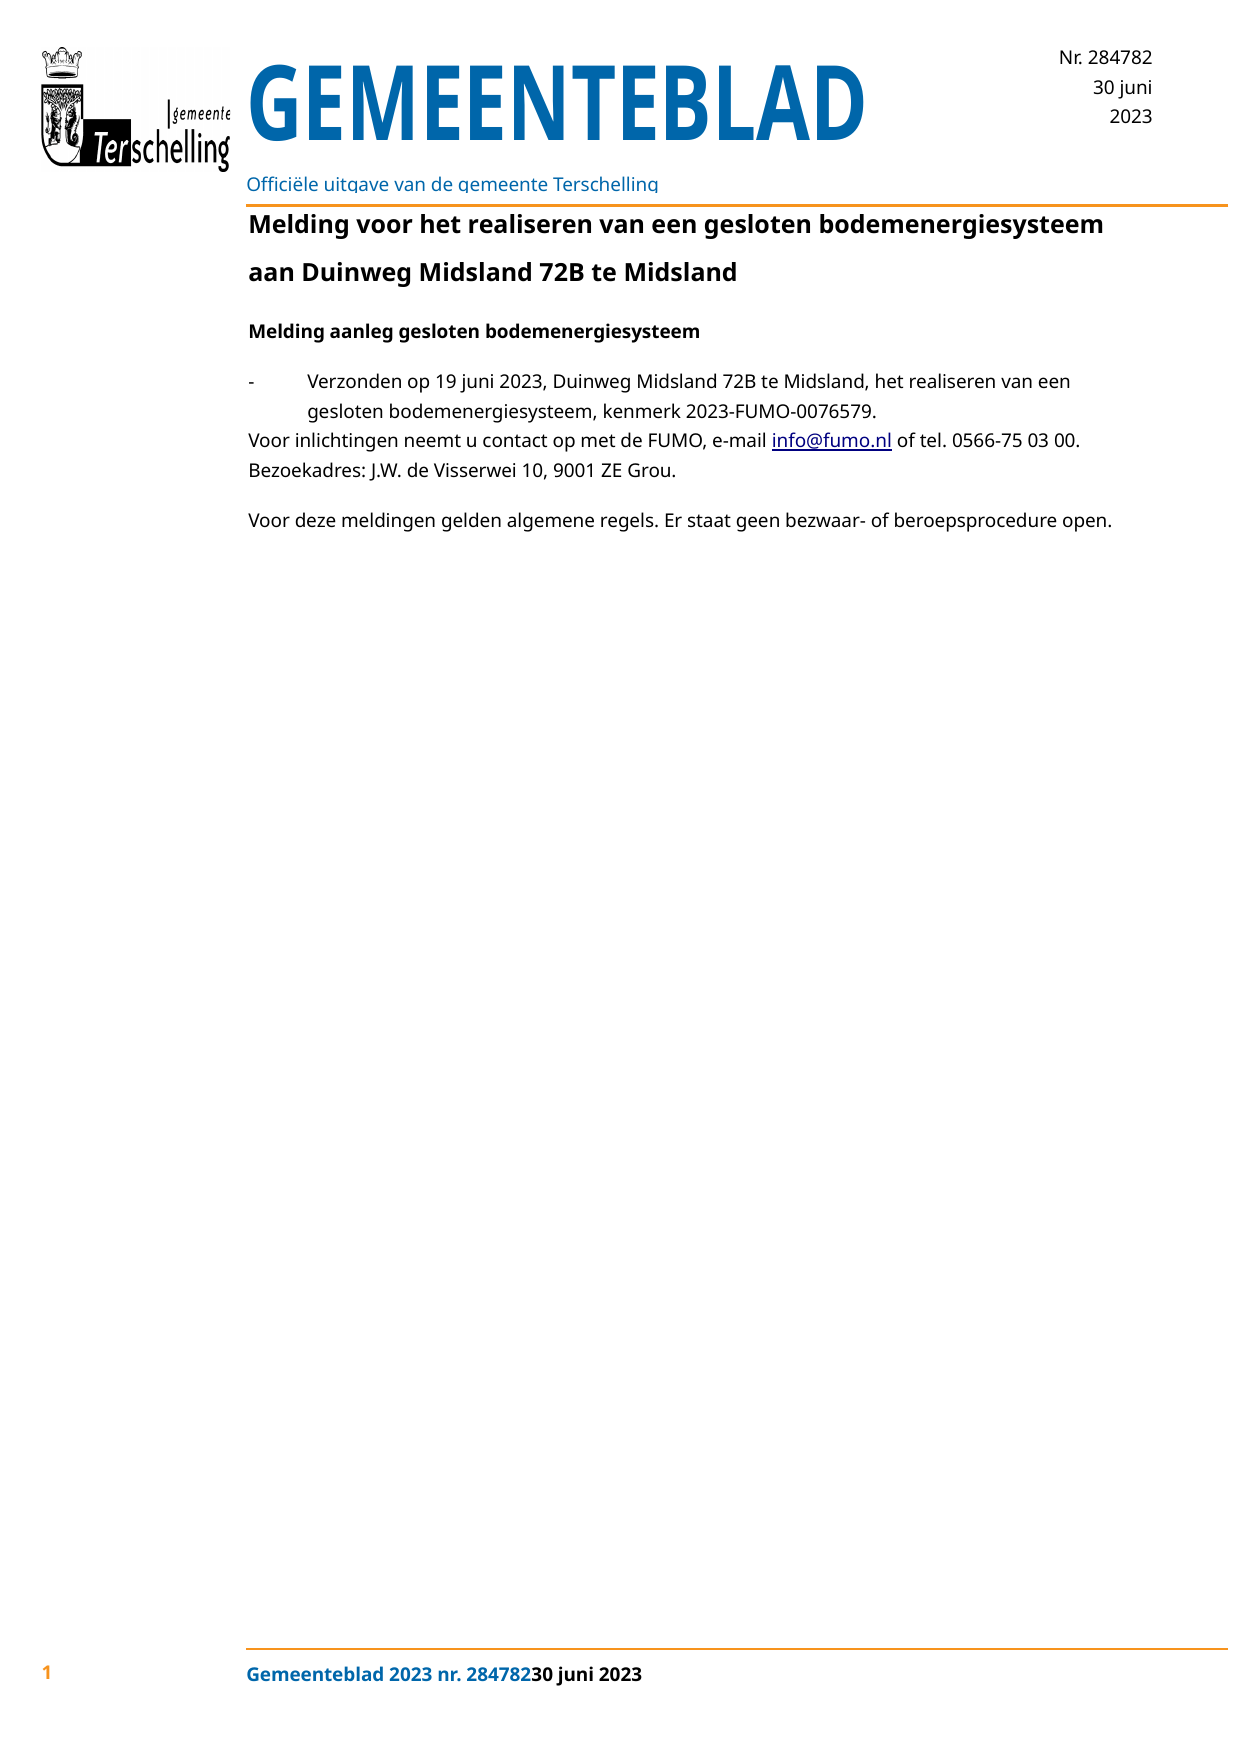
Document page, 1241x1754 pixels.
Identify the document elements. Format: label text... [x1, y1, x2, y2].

text Voor inlichtingen neemt u contact op met de FUMO, e-mail info@fumo.nl of tel. 0566-75 03 00. Bezoekadres: J.W. de Visserwei 10, 9001 ZE Grou. [248, 427, 1152, 483]
list Verzonden op 19 juni 2023, Duinweg Midsland 72B te Midsland, het realiseren van een gesloten bodemenergiesysteem, kenmerk 2023-FUMO-0076579. [248, 368, 1152, 424]
text Voor deze meldingen gelden algemene regels. Er staat geen bezwaar- of beroepsprocedure open. [248, 507, 1152, 533]
text Melding aanleg gesloten bodemenergiesysteem [248, 318, 1152, 344]
text Melding voor het realiseren van een gesloten bodemenergiesysteem aan Duinweg Midsland 72B te Midsland [248, 207, 1152, 288]
picture [41, 47, 231, 172]
